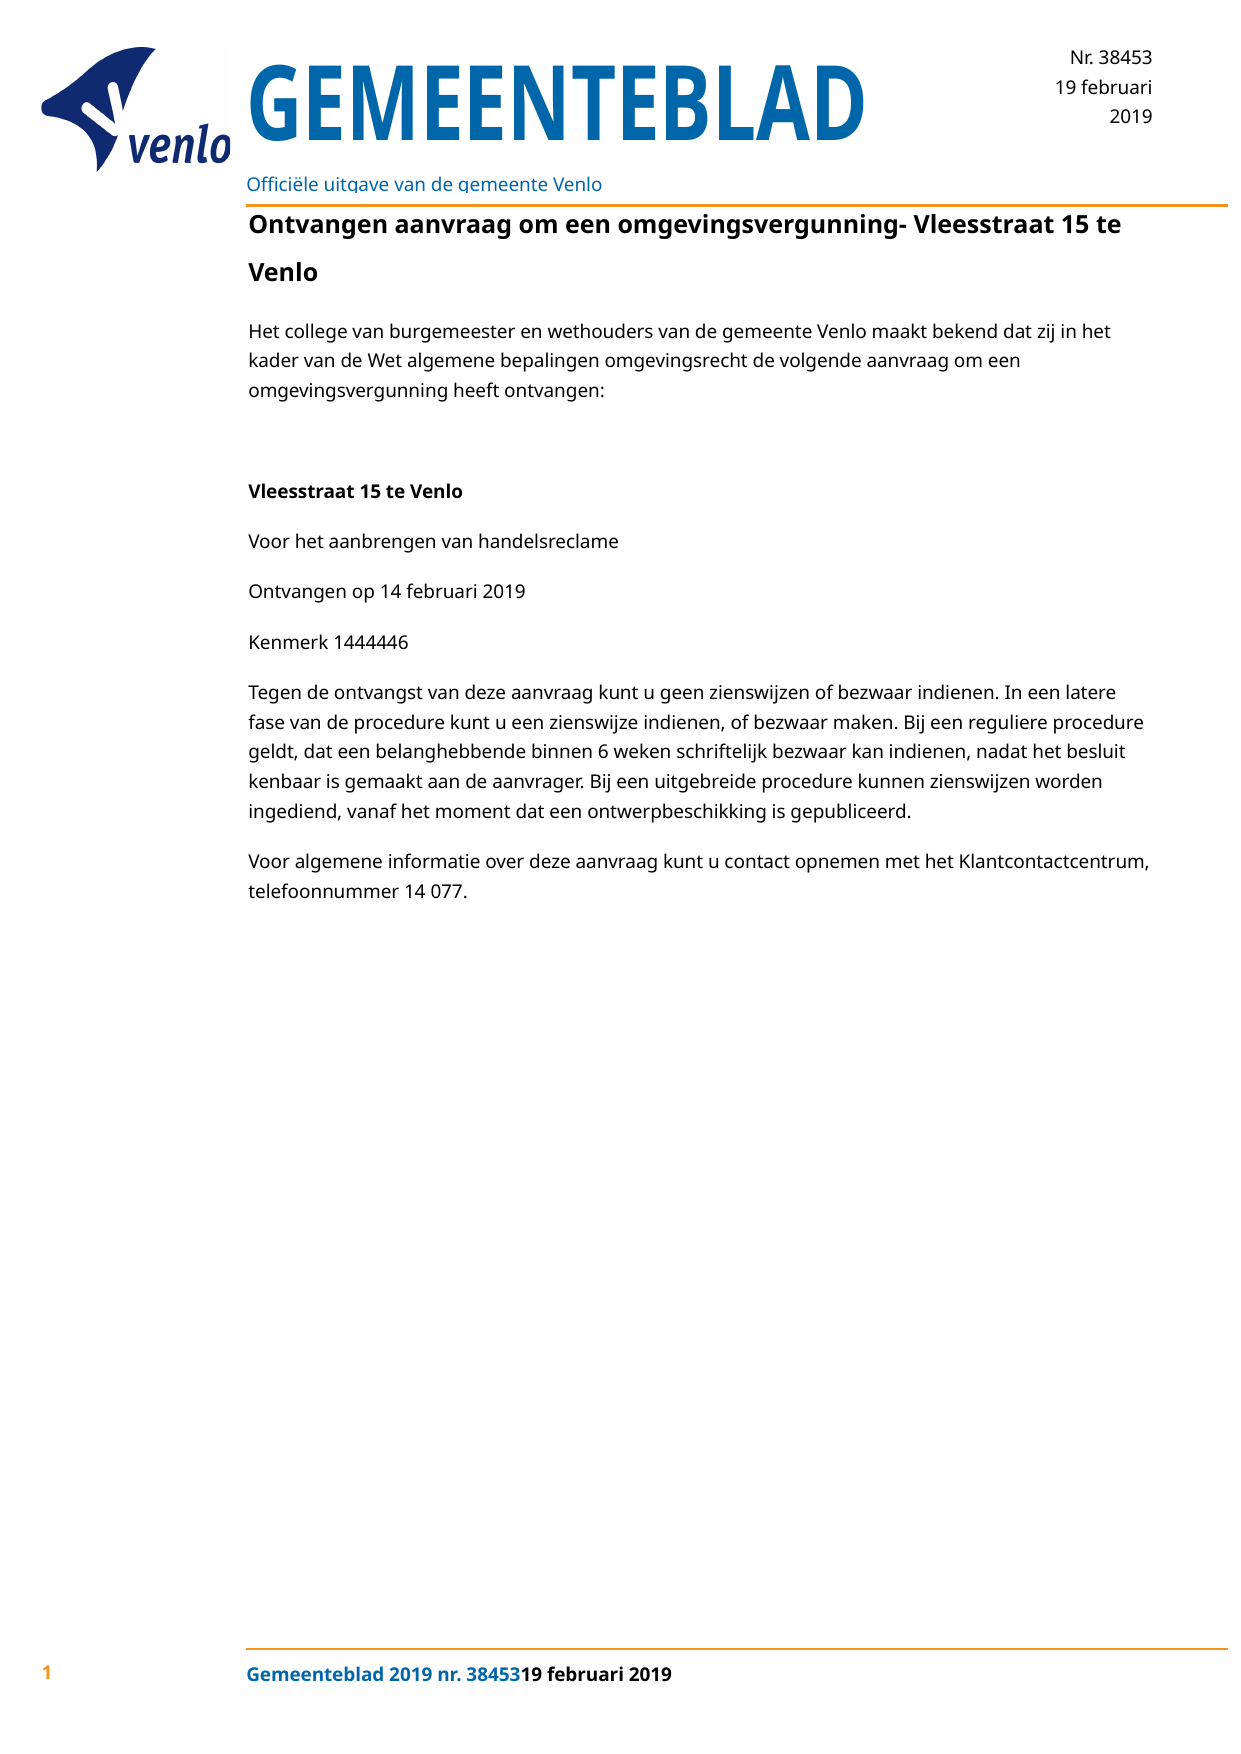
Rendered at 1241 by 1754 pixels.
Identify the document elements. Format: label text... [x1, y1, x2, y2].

text Vleesstraat 15 te Venlo [248, 478, 1152, 504]
text Ontvangen aanvraag om een omgevingsvergunning- Vleesstraat 15 te Venlo [248, 207, 1152, 288]
text Het college van burgemeester en wethouders van de gemeente Venlo maakt bekend dat zij in het kader van de Wet algemene bepalingen omgevingsrecht de volgende aanvraag om een omgevingsvergunning heeft ontvangen: [248, 318, 1152, 403]
text Voor het aanbrengen van handelsreclame [248, 528, 1152, 554]
text Ontvangen op 14 februari 2019 [248, 579, 1152, 604]
text Kenmerk 1444446 [248, 629, 1152, 655]
text Voor algemene informatie over deze aanvraag kunt u contact opnemen met het Klantcontactcentrum, telefoonnummer 14 077. [248, 848, 1152, 904]
picture [41, 47, 231, 172]
text Tegen de ontvangst van deze aanvraag kunt u geen zienswijzen of bezwaar indienen. In een latere fase van de procedure kunt u een zienswijze indienen, of bezwaar maken. Bij een reguliere procedure geldt, dat een belanghebbende binnen 6 weken schriftelijk bezwaar kan indienen, nadat het besluit kenbaar is gemaakt aan de aanvrager. Bij een uitgebreide procedure kunnen zienswijzen worden ingediend, vanaf het moment dat een ontwerpbeschikking is gepubliceerd. [248, 679, 1152, 824]
